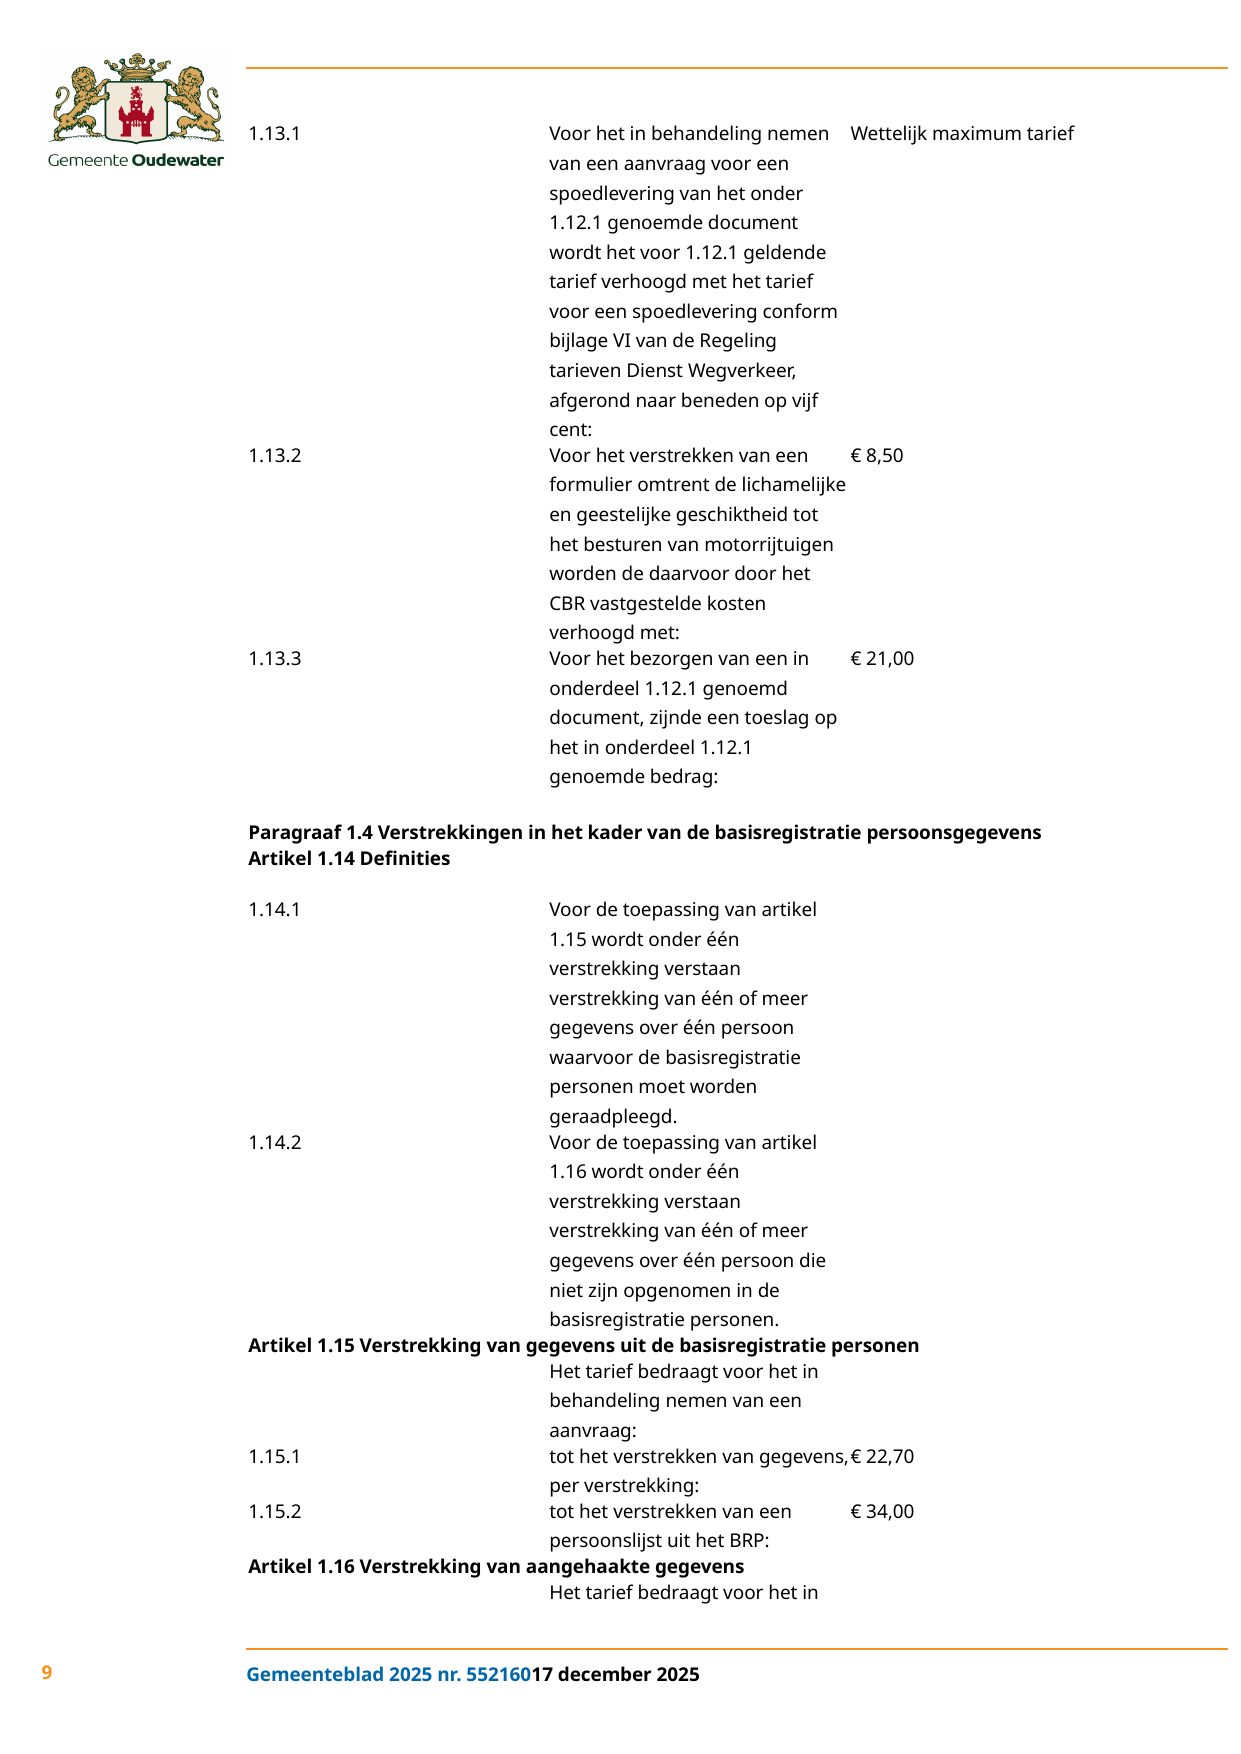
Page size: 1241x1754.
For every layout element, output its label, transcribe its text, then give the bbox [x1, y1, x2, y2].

table_cell [248, 1579, 549, 1605]
table_cell tot het verstrekken van gegevens, per verstrekking: [549, 1443, 850, 1498]
picture [41, 47, 231, 172]
table_cell 1.13.1 [248, 121, 549, 442]
table_cell 1.15.2 [248, 1498, 549, 1553]
table_cell Artikel 1.15 Verstrekking van gegevens uit de basisregistratie personen [248, 1332, 1152, 1358]
table_cell [248, 1358, 549, 1443]
table_cell 1.13.2 [248, 442, 549, 645]
table_cell [248, 870, 549, 896]
table_cell 1.14.2 [248, 1129, 549, 1332]
table_cell [549, 870, 850, 896]
table_cell [248, 95, 549, 121]
table_cell € 21,00 [850, 645, 1152, 789]
table_cell Voor het verstrekken van een formulier omtrent de lichamelijke en geestelijke geschiktheid tot het besturen van motorrijtuigen worden de daarvoor door het CBR vastgestelde kosten verhoogd met: [549, 442, 850, 645]
table_cell [850, 870, 1152, 896]
table_cell Paragraaf 1.4 Verstrekkingen in het kader van de basisregistratie persoonsgegevens [248, 789, 1152, 845]
table_cell 1.15.1 [248, 1443, 549, 1498]
table_cell Wettelijk maximum tarief [850, 121, 1152, 442]
table_cell [549, 95, 850, 121]
table_cell [850, 95, 1152, 121]
table_cell € 22,70 [850, 1443, 1152, 1498]
table_cell [850, 1358, 1152, 1443]
table_cell Het tarief bedraagt voor het in [549, 1579, 850, 1605]
table_cell [850, 1579, 1152, 1605]
table_cell Voor de toepassing van artikel 1.15 wordt onder één verstrekking verstaan verstrekking van één of meer gegevens over één persoon waarvoor de basisregistratie personen moet worden geraadpleegd. [549, 896, 850, 1129]
table_cell tot het verstrekken van een persoonslijst uit het BRP: [549, 1498, 850, 1553]
table_cell [850, 1129, 1152, 1332]
table_cell € 34,00 [850, 1498, 1152, 1553]
table_cell € 8,50 [850, 442, 1152, 645]
table_cell Voor het in behandeling nemen van een aanvraag voor een spoedlevering van het onder 1.12.1 genoemde document wordt het voor 1.12.1 geldende tarief verhoogd met het tarief voor een spoedlevering conform bijlage VI van de Regeling tarieven Dienst Wegverkeer, afgerond naar beneden op vijf cent: [549, 121, 850, 442]
table_cell 1.13.3 [248, 645, 549, 789]
table_cell Voor de toepassing van artikel 1.16 wordt onder één verstrekking verstaan verstrekking van één of meer gegevens over één persoon die niet zijn opgenomen in de basisregistratie personen. [549, 1129, 850, 1332]
table_cell 1.14.1 [248, 896, 549, 1129]
table_cell [850, 896, 1152, 1129]
table_cell Het tarief bedraagt voor het in behandeling nemen van een aanvraag: [549, 1358, 850, 1443]
table_cell Voor het bezorgen van een in onderdeel 1.12.1 genoemd document, zijnde een toeslag op het in onderdeel 1.12.1 genoemde bedrag: [549, 645, 850, 789]
table_cell Artikel 1.14 Definities [248, 845, 1152, 870]
table_cell Artikel 1.16 Verstrekking van aangehaakte gegevens [248, 1554, 1152, 1579]
